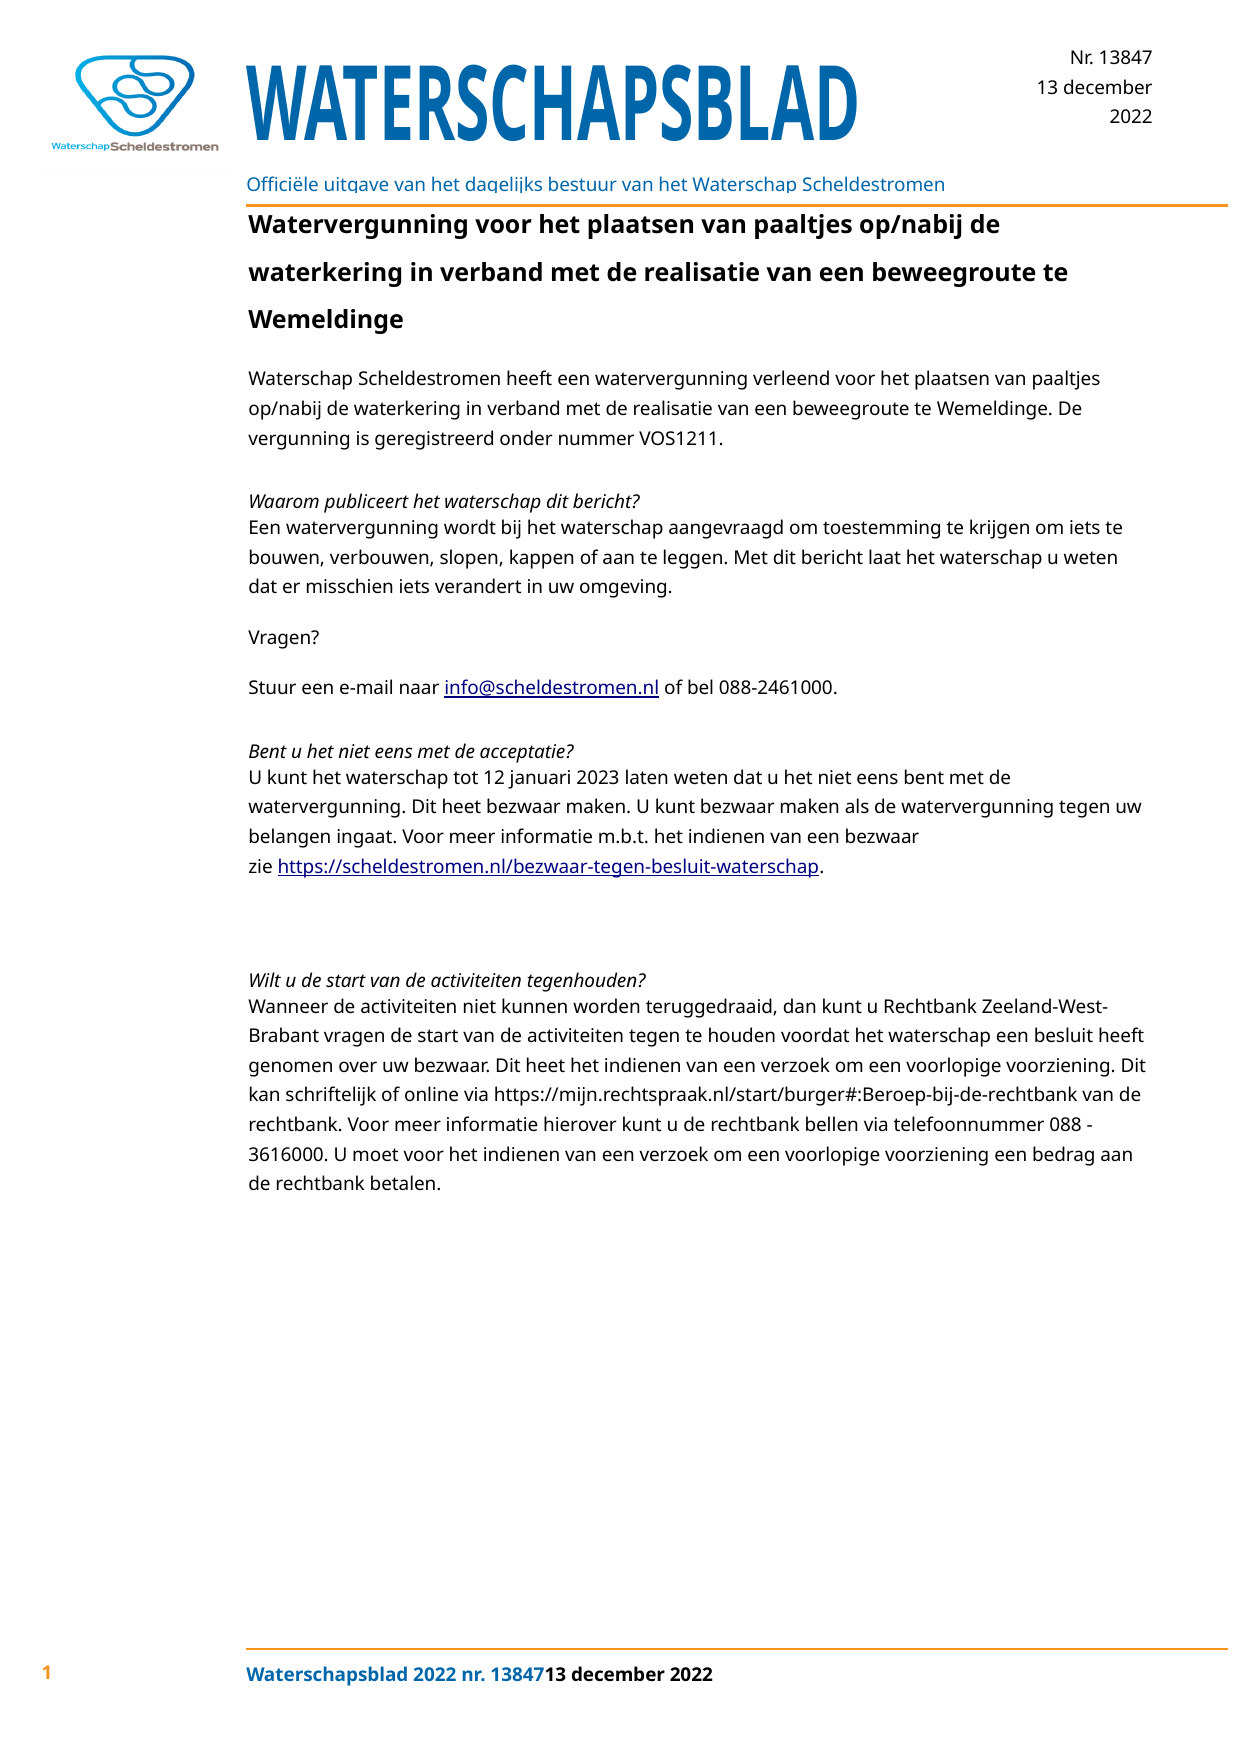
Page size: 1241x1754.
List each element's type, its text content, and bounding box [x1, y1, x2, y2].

text Wanneer de activiteiten niet kunnen worden teruggedraaid, dan kunt u Rechtbank Zeeland-West-Brabant vragen de start van de activiteiten tegen te houden voordat het waterschap een besluit heeft genomen over uw bezwaar. Dit heet het indienen van een verzoek om een voorlopige voorziening. Dit kan schriftelijk of online via https://mijn.rechtspraak.nl/start/burger#:Beroep-bij-de-rechtbank van de rechtbank. Voor meer informatie hierover kunt u de rechtbank bellen via telefoonnummer 088 - 3616000. U moet voor het indienen van een verzoek om een voorlopige voorziening een bedrag aan de rechtbank betalen. [248, 993, 1152, 1196]
text Een watervergunning wordt bij het waterschap aangevraagd om toestemming te krijgen om iets te bouwen, verbouwen, slopen, kappen of aan te leggen. Met dit bericht laat het waterschap u weten dat er misschien iets verandert in uw omgeving. [248, 514, 1152, 599]
text Vragen? [248, 624, 1152, 650]
text Stuur een e-mail naar info@scheldestromen.nl of bel 088-2461000. [248, 674, 1152, 700]
text Watervergunning voor het plaatsen van paaltjes op/nabij de waterkering in verband met de realisatie van een beweegroute te Wemeldinge [248, 207, 1152, 336]
text Wilt u de start van de activiteiten tegenhouden? [248, 967, 1152, 993]
text Bent u het niet eens met de acceptatie? [248, 738, 1152, 764]
text U kunt het waterschap tot 12 januari 2023 laten weten dat u het niet eens bent met de watervergunning. Dit heet bezwaar maken. U kunt bezwaar maken als de watervergunning tegen uw belangen ingaat. Voor meer informatie m.b.t. het indienen van een bezwaar zie https://scheldestromen.nl/bezwaar-tegen-besluit-waterschap. [248, 764, 1152, 878]
picture [41, 47, 231, 172]
text Waterschap Scheldestromen heeft een watervergunning verleend voor het plaatsen van paaltjes op/nabij de waterkering in verband met de realisatie van een beweegroute te Wemeldinge. De vergunning is geregistreerd onder nummer VOS1211. [248, 366, 1152, 450]
text Waarom publiceert het waterschap dit bericht? [248, 489, 1152, 514]
